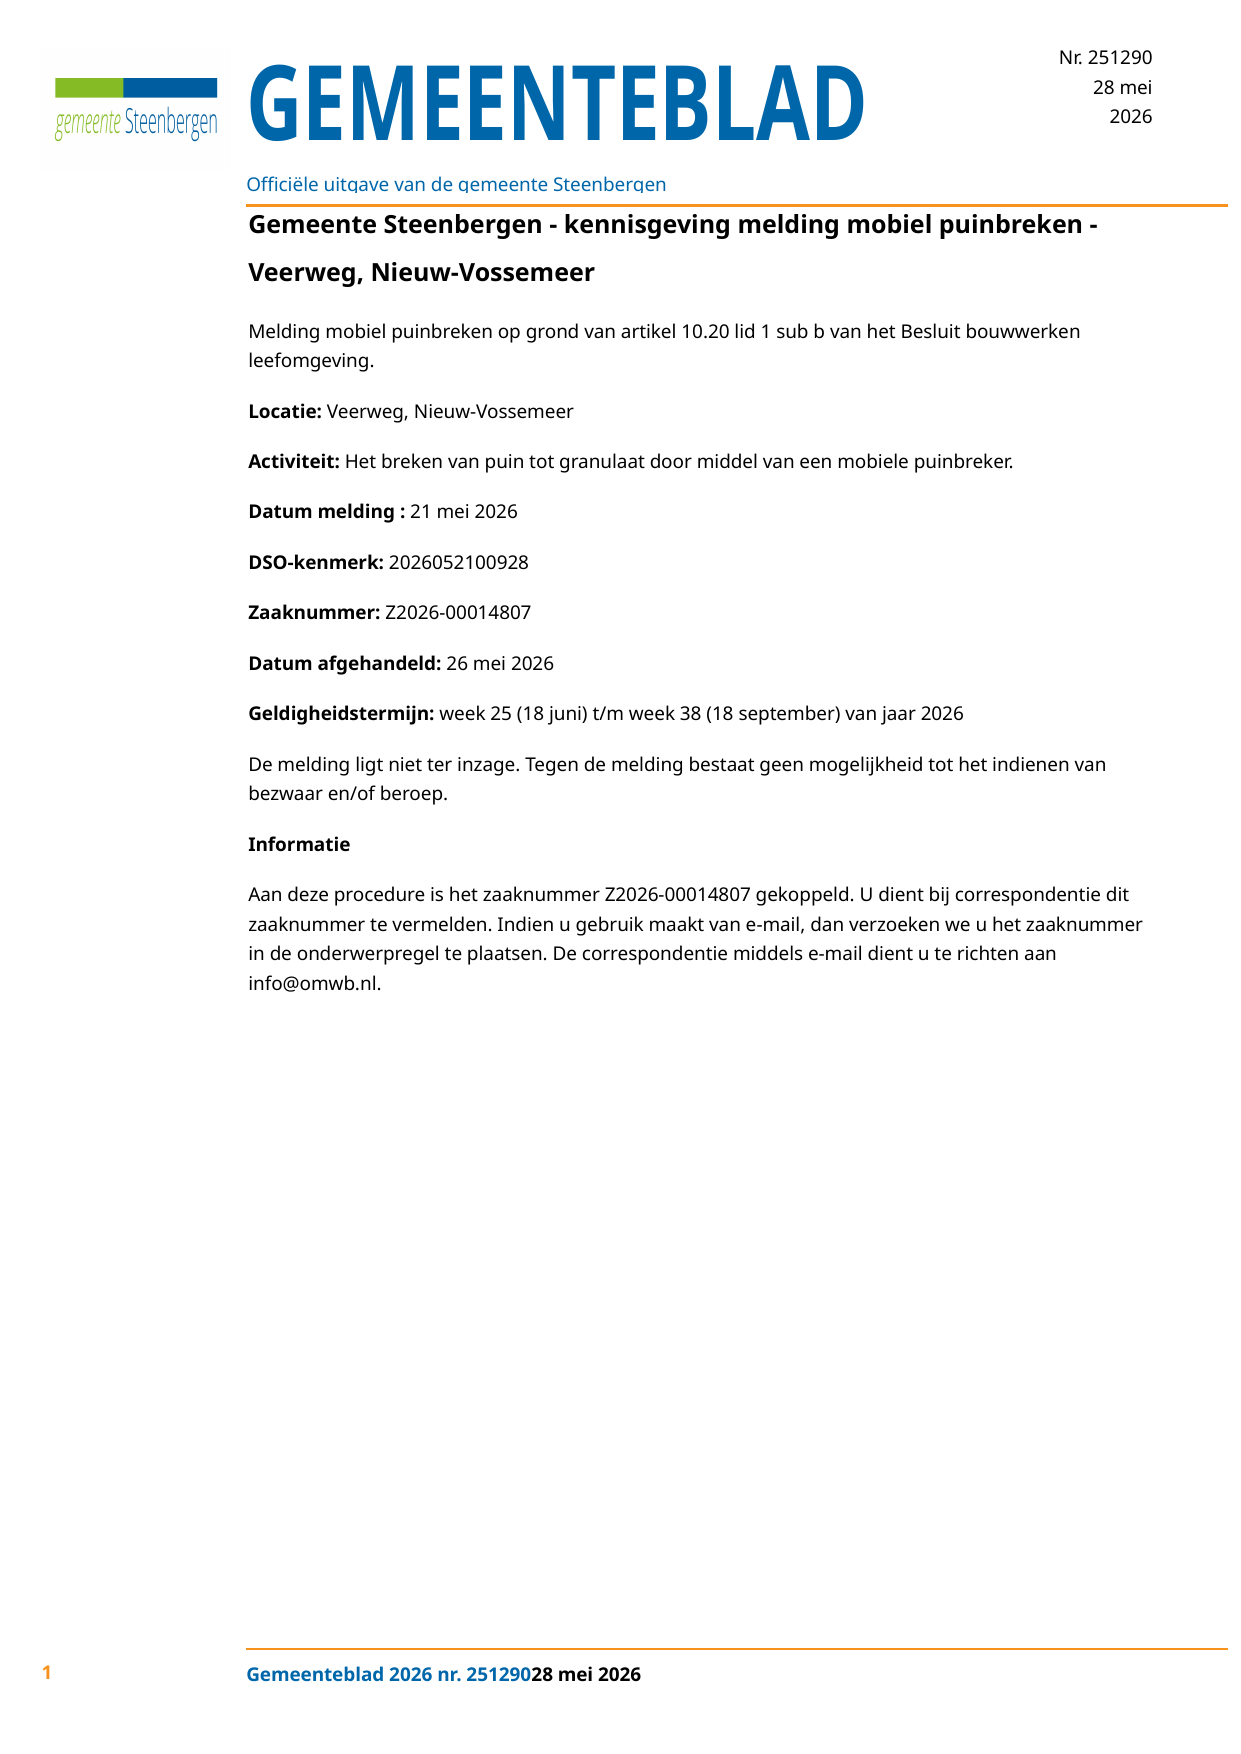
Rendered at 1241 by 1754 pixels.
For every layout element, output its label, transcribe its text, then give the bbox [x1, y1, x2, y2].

text Locatie: Veerweg, Nieuw-Vossemeer [248, 398, 1152, 424]
picture [41, 47, 231, 172]
text Informatie [248, 831, 1152, 857]
text DSO-kenmerk: 2026052100928 [248, 549, 1152, 575]
text Melding mobiel puinbreken op grond van artikel 10.20 lid 1 sub b van het Besluit bouwwerken leefomgeving. [248, 318, 1152, 373]
text Activiteit: Het breken van puin tot granulaat door middel van een mobiele puinbreker. [248, 448, 1152, 474]
text Datum melding : 21 mei 2026 [248, 499, 1152, 524]
text Gemeente Steenbergen - kennisgeving melding mobiel puinbreken - Veerweg, Nieuw-Vossemeer [248, 207, 1152, 288]
text Datum afgehandeld: 26 mei 2026 [248, 650, 1152, 676]
text Aan deze procedure is het zaaknummer Z2026-00014807 gekoppeld. U dient bij correspondentie dit zaaknummer te vermelden. Indien u gebruik maakt van e-mail, dan verzoeken we u het zaaknummer in de onderwerpregel te plaatsen. De correspondentie middels e-mail dient u te richten aan info@omwb.nl. [248, 881, 1152, 996]
text Geldigheidstermijn: week 25 (18 juni) t/m week 38 (18 september) van jaar 2026 [248, 700, 1152, 726]
text Zaaknummer: Z2026-00014807 [248, 599, 1152, 625]
text De melding ligt niet ter inzage. Tegen de melding bestaat geen mogelijkheid tot het indienen van bezwaar en/of beroep. [248, 751, 1152, 806]
